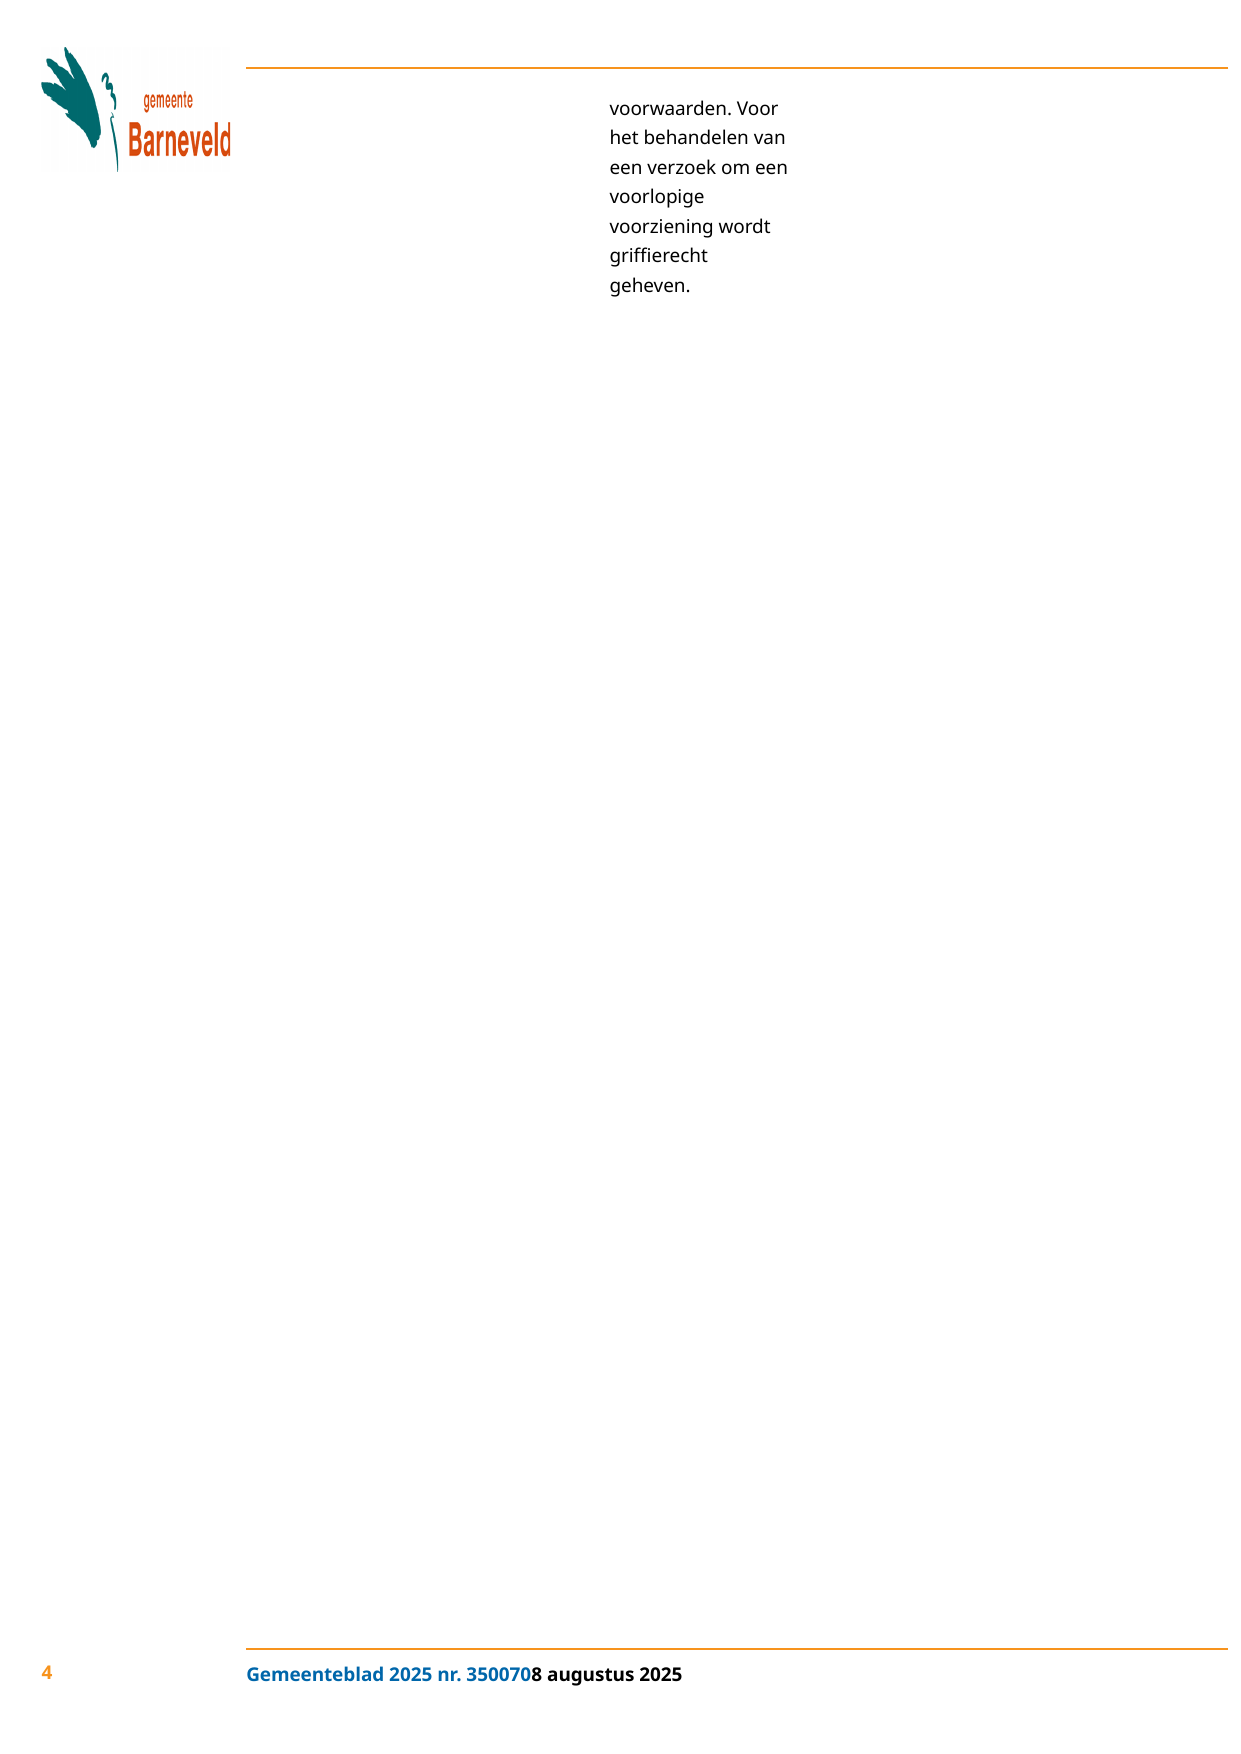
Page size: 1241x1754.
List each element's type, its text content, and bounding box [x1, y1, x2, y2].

table_cell [971, 95, 1152, 298]
table_cell voorwaarden. Voor het behandelen van een verzoek om een voorlopige voorziening wordt griffierecht geheven. [609, 95, 790, 298]
picture [41, 47, 231, 172]
table_cell [790, 95, 971, 298]
table_cell [248, 95, 429, 298]
table_cell [429, 95, 609, 298]
